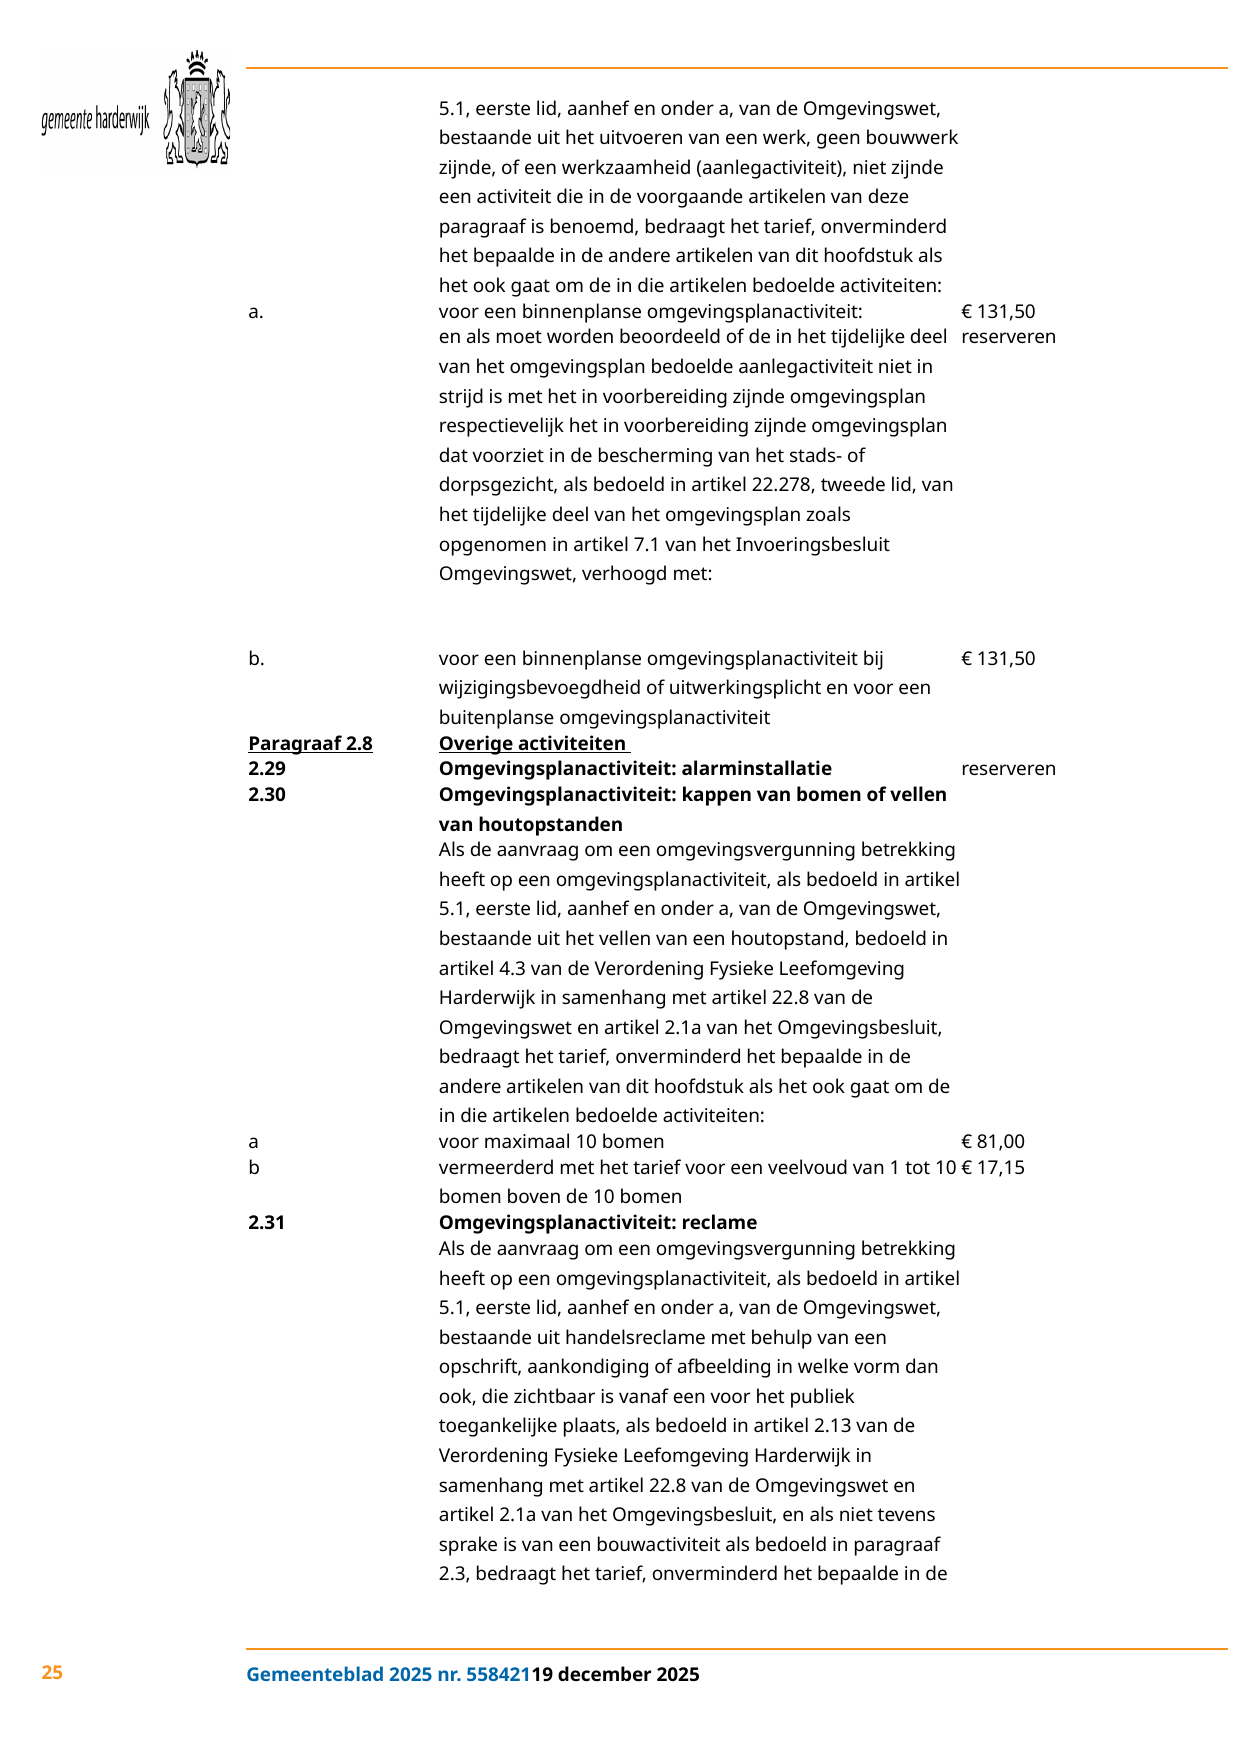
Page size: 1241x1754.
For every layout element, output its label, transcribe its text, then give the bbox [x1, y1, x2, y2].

table_cell 5.1, eerste lid, aanhef en onder a, van de Omgevingswet, bestaande uit het uitvoeren van een werk, geen bouwwerk zijnde, of een werkzaamheid (aanlegactiviteit), niet zijnde een activiteit die in de voorgaande artikelen van deze paragraaf is benoemd, bedraagt het tarief, onverminderd het bepaalde in de andere artikelen van dit hoofdstuk als het ook gaat om de in die artikelen bedoelde activiteiten: [439, 95, 961, 298]
table_cell Omgevingsplanactiviteit: kappen van bomen of vellen van houtopstanden [439, 781, 961, 836]
table_cell 2.30 [248, 781, 439, 836]
table_cell reserveren [961, 755, 1152, 781]
table_cell 2.29 [248, 755, 439, 781]
table_cell Paragraaf 2.8 [248, 730, 439, 755]
table_cell [961, 836, 1152, 1128]
table_cell Omgevingsplanactiviteit: alarminstallatie [439, 755, 961, 781]
table_cell [961, 1210, 1152, 1235]
table_cell Omgevingsplanactiviteit: reclame [439, 1210, 961, 1235]
table_cell 2.31 [248, 1210, 439, 1235]
table_cell [248, 1235, 439, 1586]
table_header € 131,50 [961, 645, 1152, 730]
table_cell a. [248, 298, 439, 324]
table_cell b [248, 1154, 439, 1209]
table_cell [961, 95, 1152, 298]
table_cell [961, 730, 1152, 755]
table_cell [248, 324, 439, 586]
picture [41, 47, 231, 172]
table_cell [248, 586, 1152, 612]
table_cell a [248, 1129, 439, 1154]
table_cell Als de aanvraag om een omgevingsvergunning betrekking heeft op een omgevingsplanactiviteit, als bedoeld in artikel 5.1, eerste lid, aanhef en onder a, van de Omgevingswet, bestaande uit handelsreclame met behulp van een opschrift, aankondiging of afbeelding in welke vorm dan ook, die zichtbaar is vanaf een voor het publiek toegankelijke plaats, als bedoeld in artikel 2.13 van de Verordening Fysieke Leefomgeving Harderwijk in samenhang met artikel 22.8 van de Omgevingswet en artikel 2.1a van het Omgevingsbesluit, en als niet tevens sprake is van een bouwactiviteit als bedoeld in paragraaf 2.3, bedraagt het tarief, onverminderd het bepaalde in de [439, 1235, 961, 1586]
table_cell [248, 836, 439, 1128]
table_cell € 131,50 [961, 298, 1152, 324]
table_cell vermeerderd met het tarief voor een veelvoud van 1 tot 10 bomen boven de 10 bomen [439, 1154, 961, 1209]
table_cell Overige activiteiten [439, 730, 961, 755]
table_cell [961, 1235, 1152, 1586]
table_cell € 17,15 [961, 1154, 1152, 1209]
table_cell € 81,00 [961, 1129, 1152, 1154]
table_cell en als moet worden beoordeeld of de in het tijdelijke deel van het omgevingsplan bedoelde aanlegactiviteit niet in strijd is met het in voorbereiding zijnde omgevingsplan respectievelijk het in voorbereiding zijnde omgevingsplan dat voorziet in de bescherming van het stads- of dorpsgezicht, als bedoeld in artikel 22.278, tweede lid, van het tijdelijke deel van het omgevingsplan zoals opgenomen in artikel 7.1 van het Invoeringsbesluit Omgevingswet, verhoogd met: [439, 324, 961, 586]
table_cell [248, 95, 439, 298]
table_cell Als de aanvraag om een omgevingsvergunning betrekking heeft op een omgevingsplanactiviteit, als bedoeld in artikel 5.1, eerste lid, aanhef en onder a, van de Omgevingswet, bestaande uit het vellen van een houtopstand, bedoeld in artikel 4.3 van de Verordening Fysieke Leefomgeving Harderwijk in samenhang met artikel 22.8 van de Omgevingswet en artikel 2.1a van het Omgevingsbesluit, bedraagt het tarief, onverminderd het bepaalde in de andere artikelen van dit hoofdstuk als het ook gaat om de in die artikelen bedoelde activiteiten: [439, 836, 961, 1128]
table_header b. [248, 645, 439, 730]
table_cell voor maximaal 10 bomen [439, 1129, 961, 1154]
table_cell voor een binnenplanse omgevingsplanactiviteit: [439, 298, 961, 324]
table_cell [961, 781, 1152, 836]
table_cell reserveren [961, 324, 1152, 586]
table_header voor een binnenplanse omgevingsplanactiviteit bij wijzigingsbevoegdheid of uitwerkingsplicht en voor een buitenplanse omgevingsplanactiviteit [439, 645, 961, 730]
